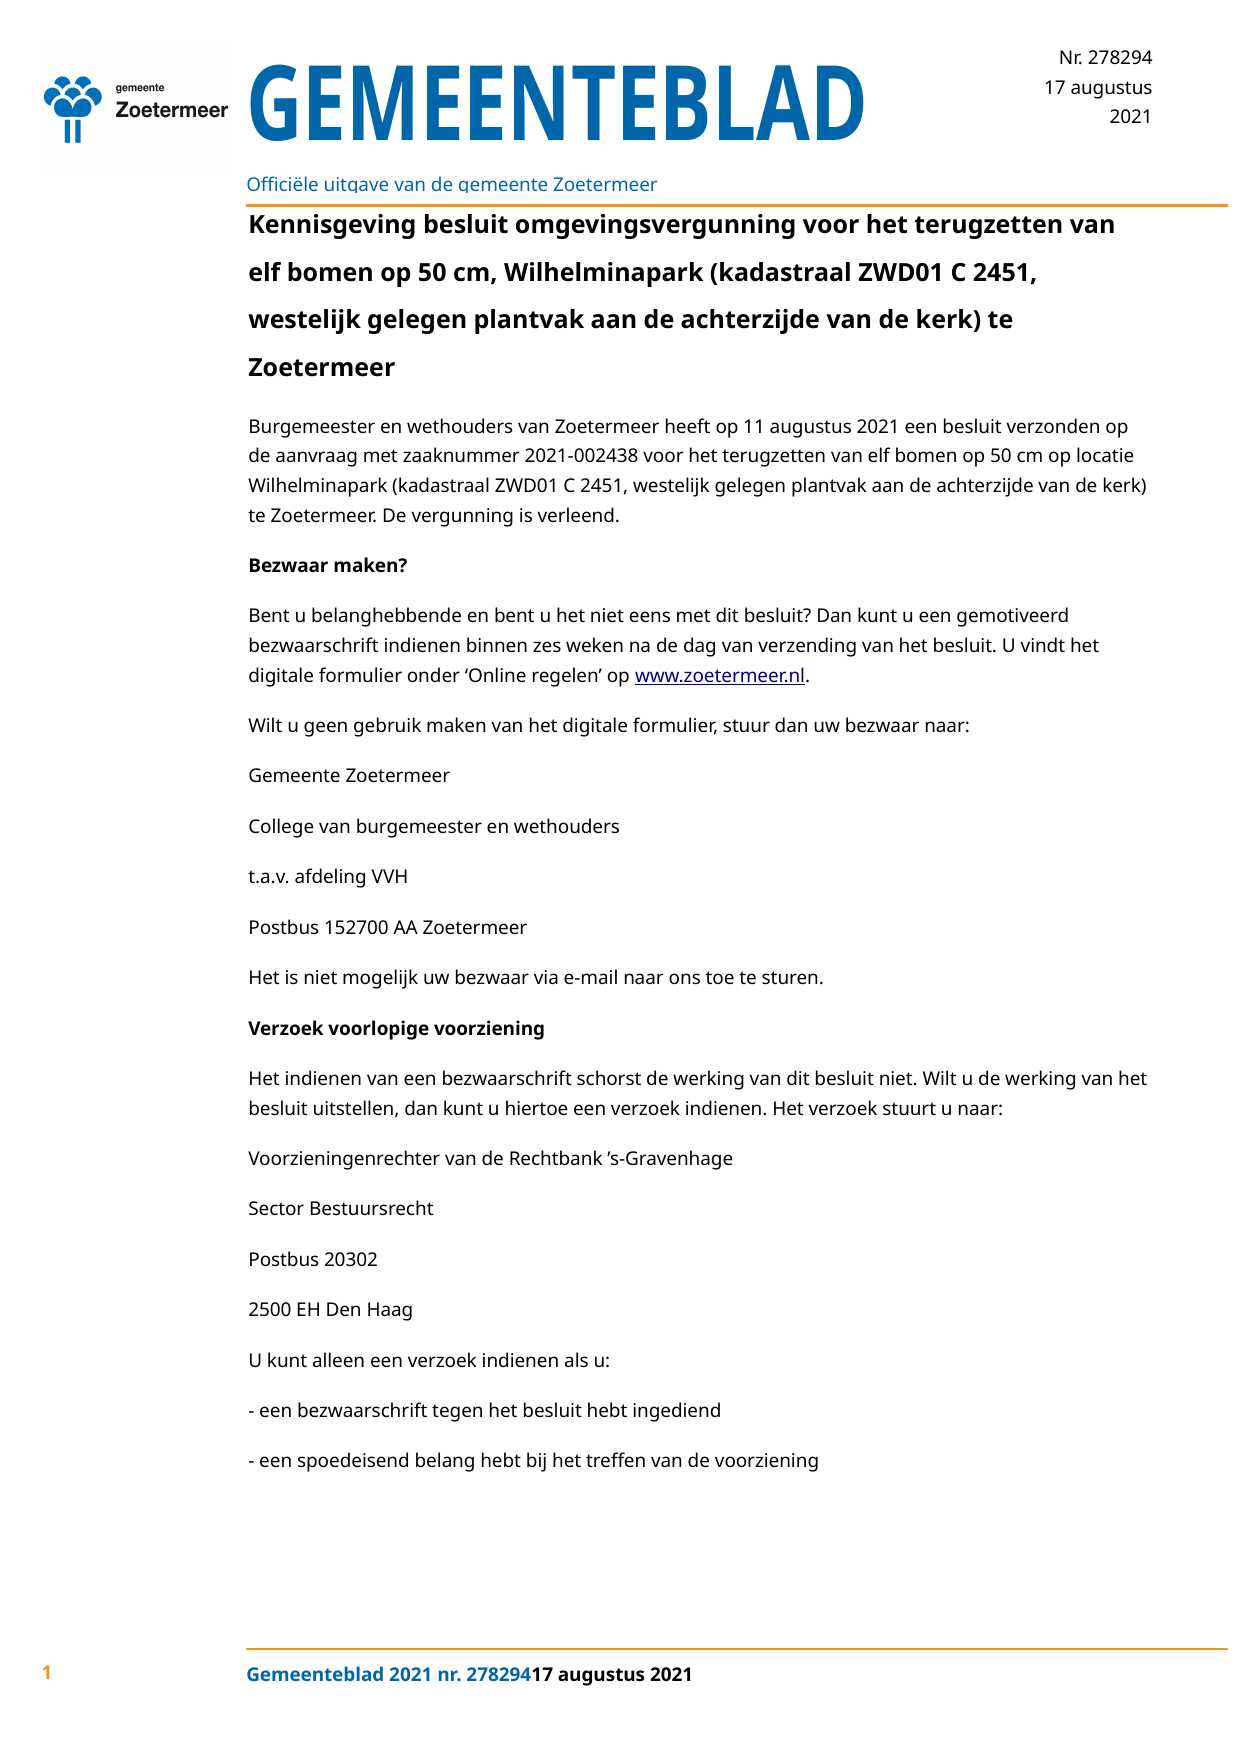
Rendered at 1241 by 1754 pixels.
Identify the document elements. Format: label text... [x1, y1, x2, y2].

text U kunt alleen een verzoek indienen als u: [248, 1347, 1152, 1373]
text Burgemeester en wethouders van Zoetermeer heeft op 11 augustus 2021 een besluit verzonden op de aanvraag met zaaknummer 2021-002438 voor het terugzetten van elf bomen op 50 cm op locatie Wilhelminapark (kadastraal ZWD01 C 2451, westelijk gelegen plantvak aan de achterzijde van de kerk) te Zoetermeer. De vergunning is verleend. [248, 413, 1152, 528]
text Het indienen van een bezwaarschrift schorst de werking van dit besluit niet. Wilt u de werking van het besluit uitstellen, dan kunt u hiertoe een verzoek indienen. Het verzoek stuurt u naar: [248, 1065, 1152, 1121]
text - een spoedeisend belang hebt bij het treffen van de voorziening [248, 1448, 1152, 1473]
text Postbus 20302 [248, 1246, 1152, 1272]
text Wilt u geen gebruik maken van het digitale formulier, stuur dan uw bezwaar naar: [248, 712, 1152, 738]
text Voorzieningenrechter van de Rechtbank ’s-Gravenhage [248, 1145, 1152, 1171]
picture [41, 47, 231, 172]
text Sector Bestuursrecht [248, 1196, 1152, 1221]
text College van burgemeester en wethouders [248, 813, 1152, 839]
text - een bezwaarschrift tegen het besluit hebt ingediend [248, 1397, 1152, 1423]
text Bezwaar maken? [248, 552, 1152, 578]
text t.a.v. afdeling VVH [248, 863, 1152, 889]
text 2500 EH Den Haag [248, 1296, 1152, 1322]
text Bent u belanghebbende en bent u het niet eens met dit besluit? Dan kunt u een gemotiveerd bezwaarschrift indienen binnen zes weken na de dag van verzending van het besluit. U vindt het digitale formulier onder ‘Online regelen’ op www.zoetermeer.nl. [248, 603, 1152, 688]
text Postbus 152700 AA Zoetermeer [248, 914, 1152, 940]
text Gemeente Zoetermeer [248, 763, 1152, 788]
text Verzoek voorlopige voorziening [248, 1015, 1152, 1041]
text Kennisgeving besluit omgevingsvergunning voor het terugzetten van elf bomen op 50 cm, Wilhelminapark (kadastraal ZWD01 C 2451, westelijk gelegen plantvak aan de achterzijde van de kerk) te Zoetermeer [248, 207, 1152, 384]
text Het is niet mogelijk uw bezwaar via e-mail naar ons toe te sturen. [248, 964, 1152, 990]
